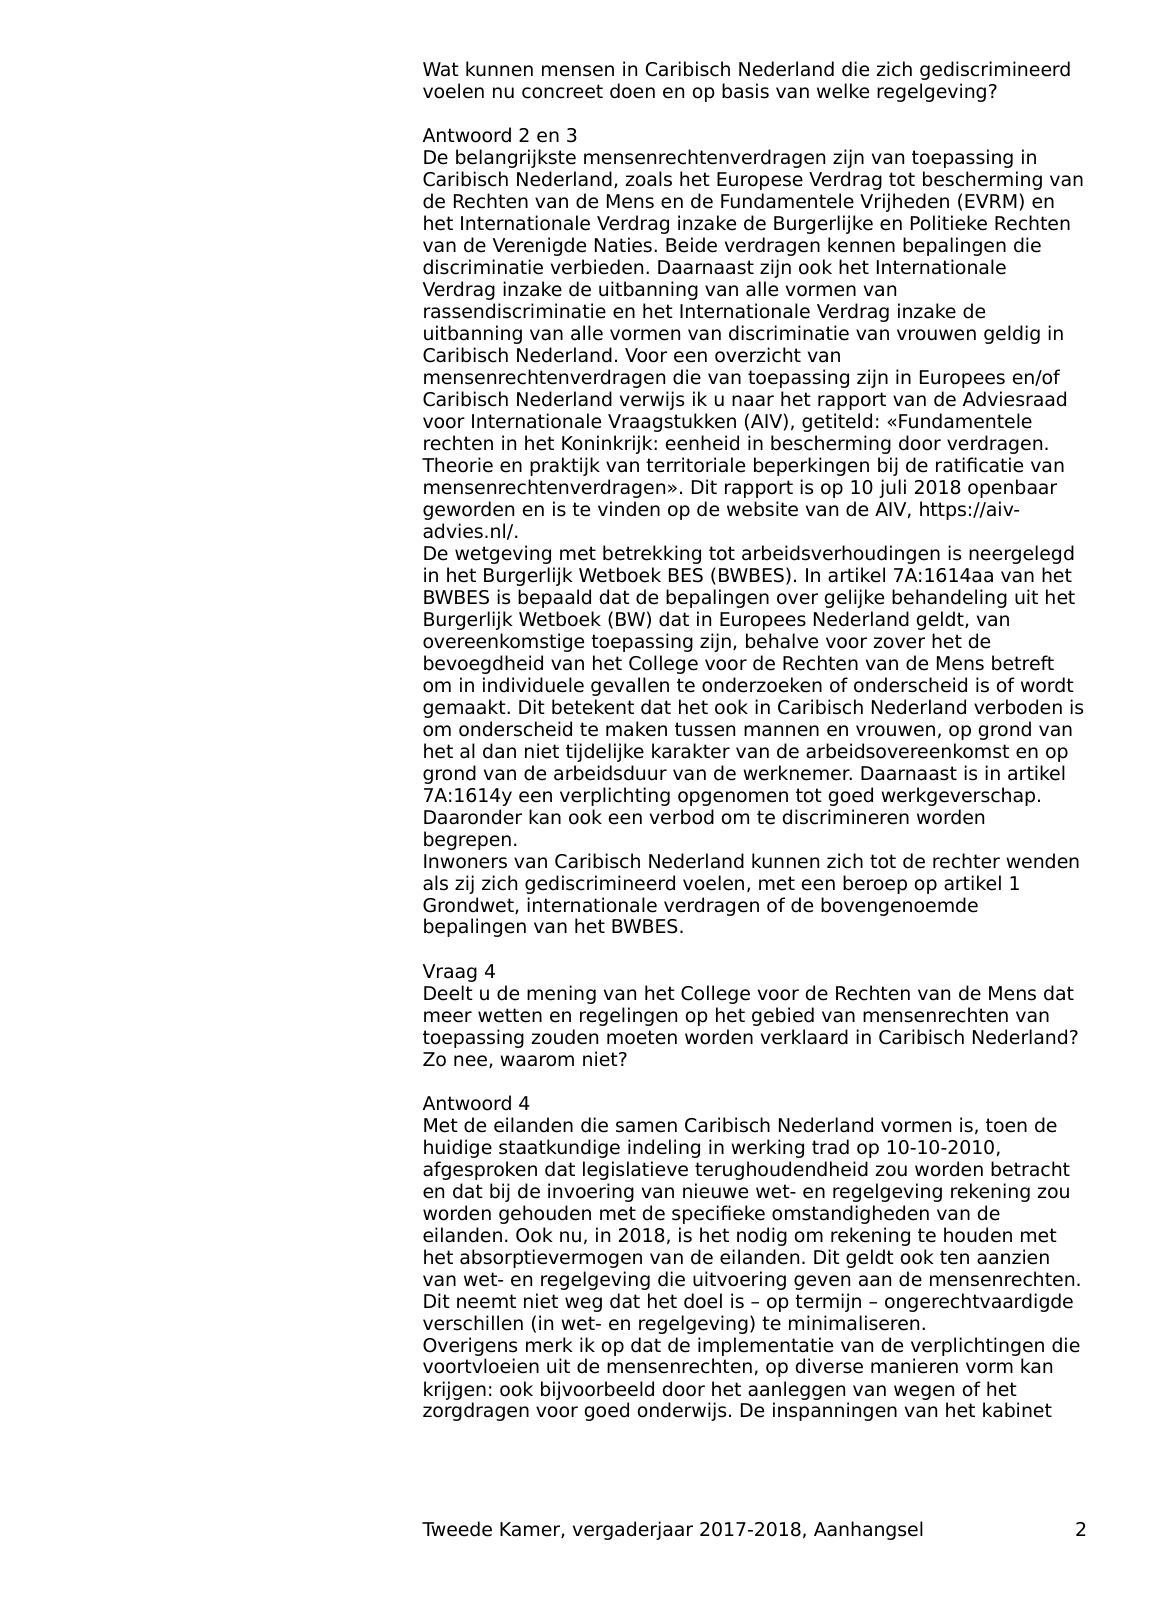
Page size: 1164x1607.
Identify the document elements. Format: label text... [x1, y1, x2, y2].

text Antwoord 2 en 3 [422, 125, 1087, 147]
text Overigens merk ik op dat de implementatie van de verplichtingen die voortvloeien uit de mensenrechten, op diverse manieren vorm kan krijgen: ook bijvoorbeeld door het aanleggen van wegen of het zorgdragen voor goed onderwijs. De inspanningen van het kabinet [422, 1334, 1087, 1422]
text Met de eilanden die samen Caribisch Nederland vormen is, toen de huidige staatkundige indeling in werking trad op 10-10-2010, afgesproken dat legislatieve terughoudendheid zou worden betracht en dat bij de invoering van nieuwe wet- en regelgeving rekening zou worden gehouden met de specifieke omstandigheden van de eilanden. Ook nu, in 2018, is het nodig om rekening te houden met het absorptievermogen van de eilanden. Dit geldt ook ten aanzien van wet- en regelgeving die uitvoering geven aan de mensenrechten. Dit neemt niet weg dat het doel is – op termijn – ongerechtvaardigde verschillen (in wet- en regelgeving) te minimaliseren. [422, 1115, 1087, 1334]
text Inwoners van Caribisch Nederland kunnen zich tot de rechter wenden als zij zich gediscrimineerd voelen, met een beroep op artikel 1 Grondwet, internationale verdragen of de bovengenoemde bepalingen van het BWBES. [422, 851, 1087, 938]
text De belangrijkste mensenrechtenverdragen zijn van toepassing in Caribisch Nederland, zoals het Europese Verdrag tot bescherming van de Rechten van de Mens en de Fundamentele Vrijheden (EVRM) en het Internationale Verdrag inzake de Burgerlijke en Politieke Rechten van de Verenigde Naties. Beide verdragen kennen bepalingen die discriminatie verbieden. Daarnaast zijn ook het Internationale Verdrag inzake de uitbanning van alle vormen van rassendiscriminatie en het Internationale Verdrag inzake de uitbanning van alle vormen van discriminatie van vrouwen geldig in Caribisch Nederland. Voor een overzicht van mensenrechtenverdragen die van toepassing zijn in Europees en/of Caribisch Nederland verwijs ik u naar het rapport van de Adviesraad voor Internationale Vraagstukken (AIV), getiteld: «Fundamentele rechten in het Koninkrijk: eenheid in bescherming door verdragen. Theorie en praktijk van territoriale beperkingen bij de ratificatie van mensenrechtenverdragen». Dit rapport is op 10 juli 2018 openbaar geworden en is te vinden op de website van de AIV, https://aiv-advies.nl/. [422, 147, 1087, 543]
text Vraag 4 [422, 961, 1087, 983]
text Antwoord 4 [422, 1093, 1087, 1115]
text Deelt u de mening van het College voor de Rechten van de Mens dat meer wetten en regelingen op het gebied van mensenrechten van toepassing zouden moeten worden verklaard in Caribisch Nederland? Zo nee, waarom niet? [422, 983, 1087, 1071]
text Wat kunnen mensen in Caribisch Nederland die zich gediscrimineerd voelen nu concreet doen en op basis van welke regelgeving? [422, 59, 1087, 103]
text De wetgeving met betrekking tot arbeidsverhoudingen is neergelegd in het Burgerlijk Wetboek BES (BWBES). In artikel 7A:1614aa van het BWBES is bepaald dat de bepalingen over gelijke behandeling uit het Burgerlijk Wetboek (BW) dat in Europees Nederland geldt, van overeenkomstige toepassing zijn, behalve voor zover het de bevoegdheid van het College voor de Rechten van de Mens betreft om in individuele gevallen te onderzoeken of onderscheid is of wordt gemaakt. Dit betekent dat het ook in Caribisch Nederland verboden is om onderscheid te maken tussen mannen en vrouwen, op grond van het al dan niet tijdelijke karakter van de arbeidsovereenkomst en op grond van de arbeidsduur van de werknemer. Daarnaast is in artikel 7A:1614y een verplichting opgenomen tot goed werkgeverschap. Daaronder kan ook een verbod om te discrimineren worden begrepen. [422, 543, 1087, 851]
